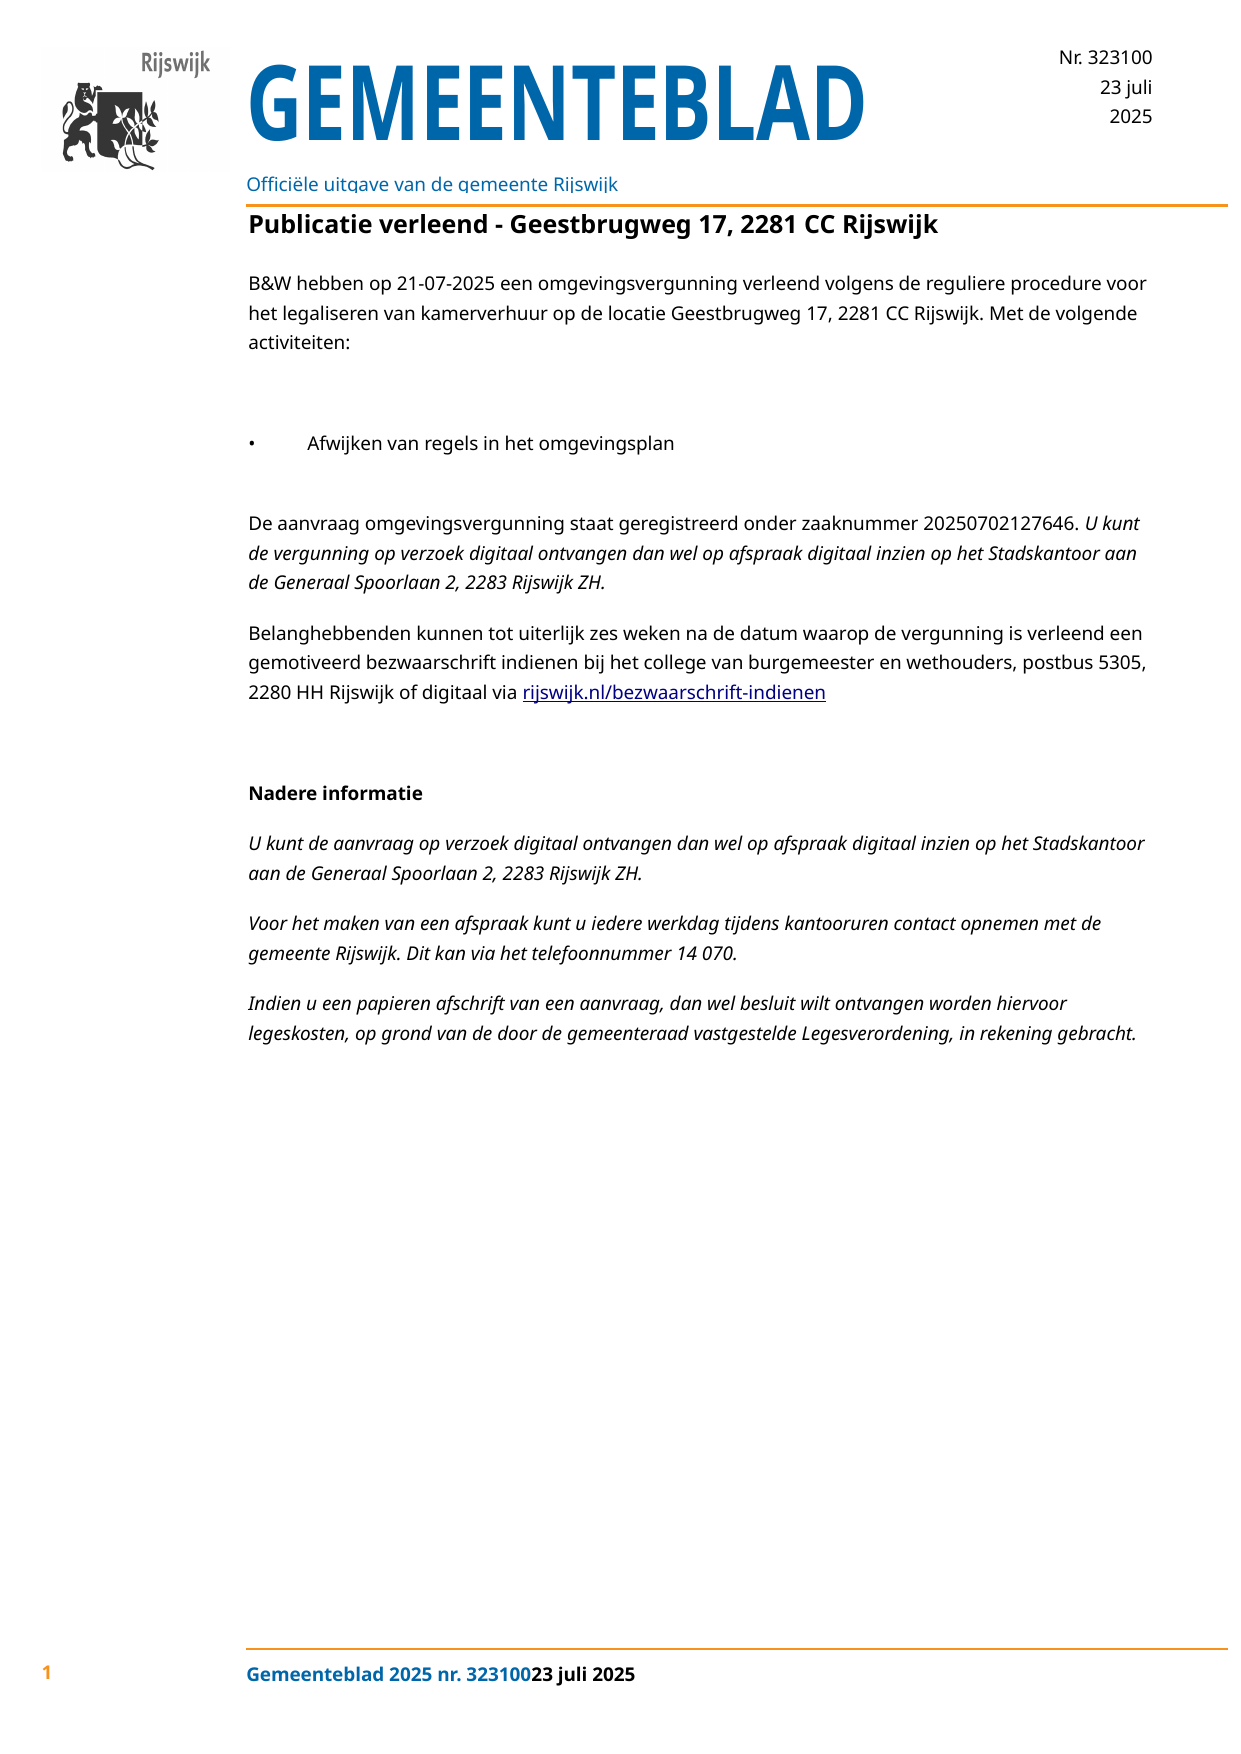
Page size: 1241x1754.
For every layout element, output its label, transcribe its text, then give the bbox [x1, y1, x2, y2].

picture [41, 47, 231, 172]
text B&W hebben op 21-07-2025 een omgevingsvergunning verleend volgens de reguliere procedure voor het legaliseren van kamerverhuur op de locatie Geestbrugweg 17, 2281 CC Rijswijk. Met de volgende activiteiten: [248, 270, 1152, 355]
text Indien u een papieren afschrift van een aanvraag, dan wel besluit wilt ontvangen worden hiervoor legeskosten, op grond van de door de gemeenteraad vastgestelde Legesverordening, in rekening gebracht. [248, 990, 1152, 1046]
text Nadere informatie [248, 780, 1152, 806]
list Afwijken van regels in het omgevingsplan [248, 430, 1152, 456]
text Belanghebbenden kunnen tot uiterlijk zes weken na de datum waarop de vergunning is verleend een gemotiveerd bezwaarschrift indienen bij het college van burgemeester en wethouders, postbus 5305, 2280 HH Rijswijk of digitaal via rijswijk.nl/bezwaarschrift-indienen [248, 620, 1152, 705]
text Voor het maken van een afspraak kunt u iedere werkdag tijdens kantooruren contact opnemen met de gemeente Rijswijk. Dit kan via het telefoonnummer 14 070. [248, 910, 1152, 966]
text De aanvraag omgevingsvergunning staat geregistreerd onder zaaknummer 20250702127646. U kunt de vergunning op verzoek digitaal ontvangen dan wel op afspraak digitaal inzien op het Stadskantoor aan de Generaal Spoorlaan 2, 2283 Rijswijk ZH. [248, 510, 1152, 595]
text Publicatie verleend - Geestbrugweg 17, 2281 CC Rijswijk [248, 207, 1152, 241]
text U kunt de aanvraag op verzoek digitaal ontvangen dan wel op afspraak digitaal inzien op het Stadskantoor aan de Generaal Spoorlaan 2, 2283 Rijswijk ZH. [248, 830, 1152, 886]
